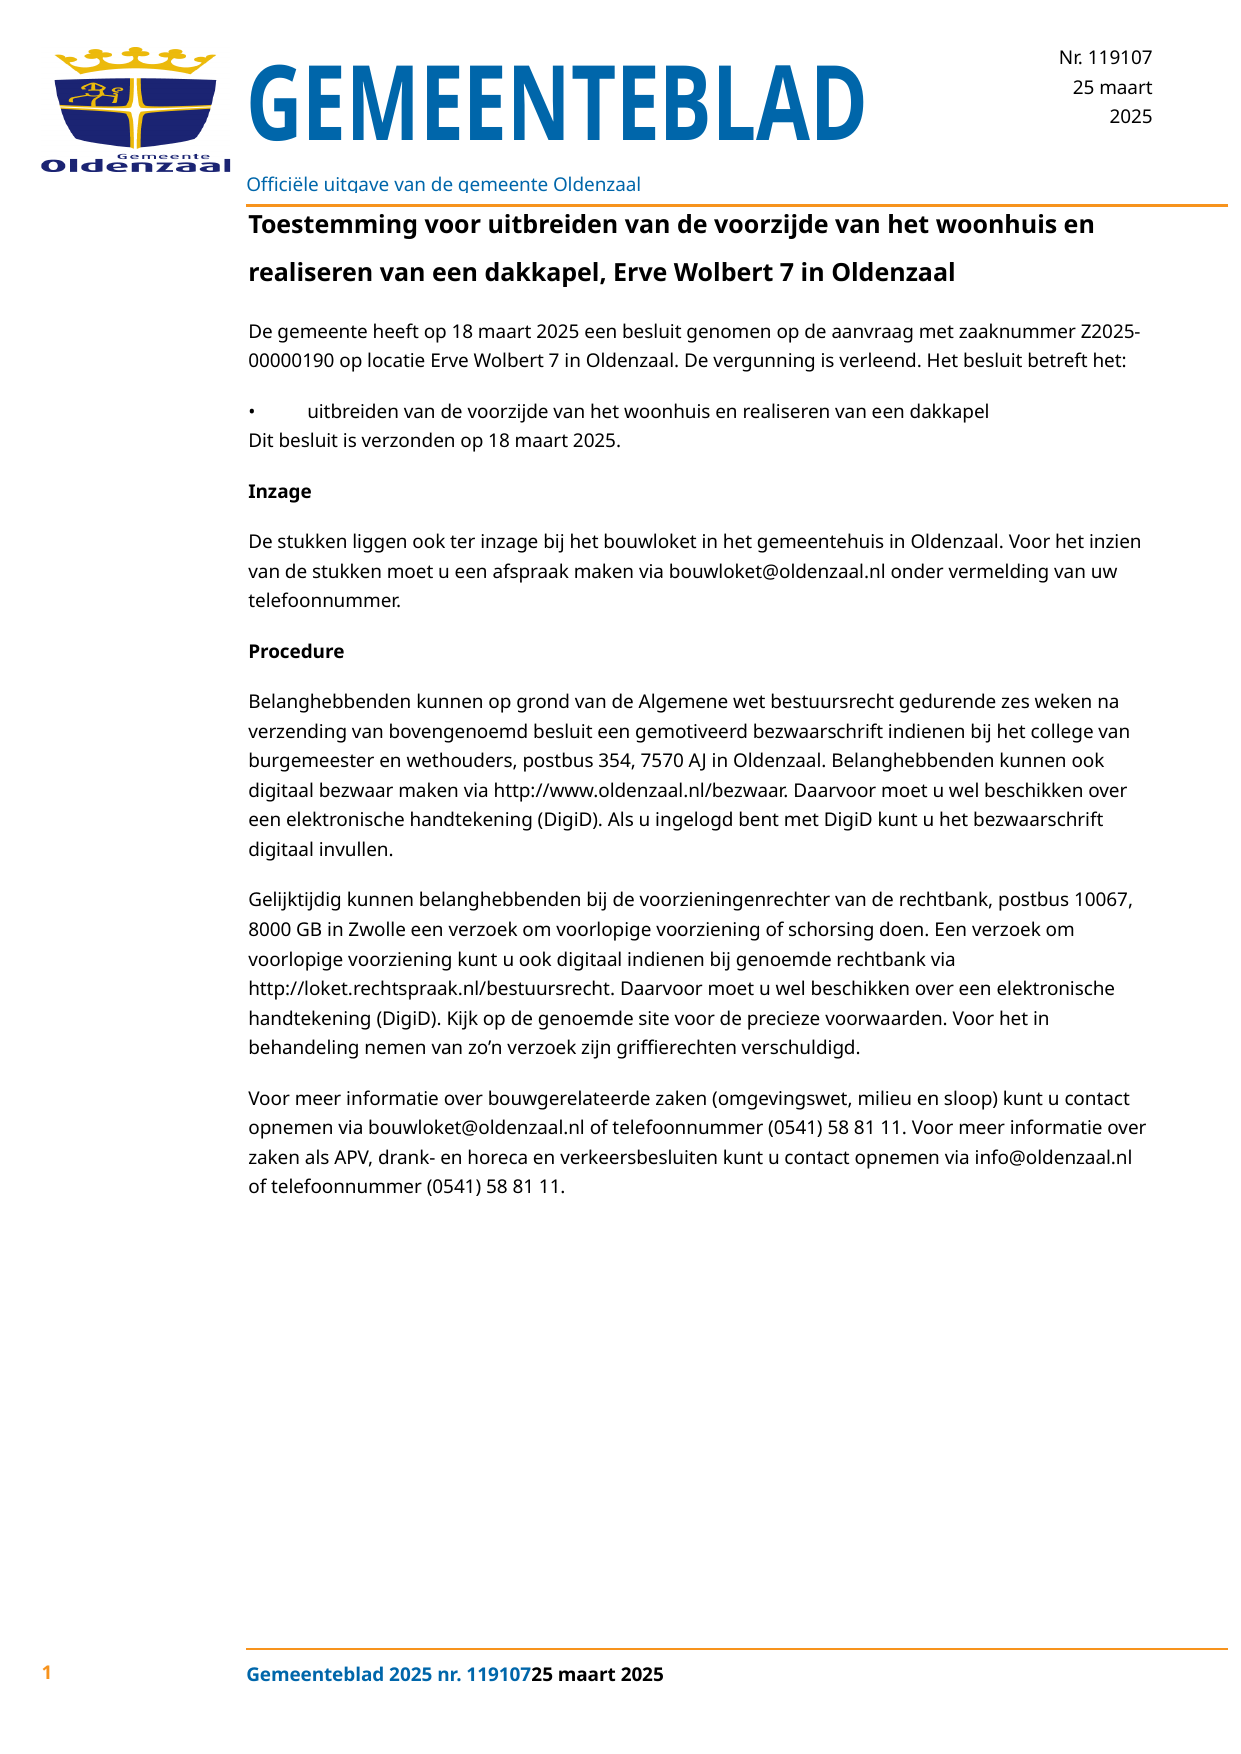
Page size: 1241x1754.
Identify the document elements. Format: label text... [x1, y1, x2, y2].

picture [41, 47, 231, 172]
text De stukken liggen ook ter inzage bij het bouwloket in het gemeentehuis in Oldenzaal. Voor het inzien van de stukken moet u een afspraak maken via bouwloket@oldenzaal.nl onder vermelding van uw telefoonnummer. [248, 528, 1152, 613]
list uitbreiden van de voorzijde van het woonhuis en realiseren van een dakkapel [248, 398, 1152, 424]
text Gelijktijdig kunnen belanghebbenden bij de voorzieningenrechter van de rechtbank, postbus 10067, 8000 GB in Zwolle een verzoek om voorlopige voorziening of schorsing doen. Een verzoek om voorlopige voorziening kunt u ook digitaal indienen bij genoemde rechtbank via http://loket.rechtspraak.nl/bestuursrecht. Daarvoor moet u wel beschikken over een elektronische handtekening (DigiD). Kijk op de genoemde site voor de precieze voorwaarden. Voor het in behandeling nemen van zo’n verzoek zijn griffierechten verschuldigd. [248, 887, 1152, 1060]
text De gemeente heeft op 18 maart 2025 een besluit genomen op de aanvraag met zaaknummer Z2025-00000190 op locatie Erve Wolbert 7 in Oldenzaal. De vergunning is verleend. Het besluit betreft het: [248, 318, 1152, 373]
text Voor meer informatie over bouwgerelateerde zaken (omgevingswet, milieu en sloop) kunt u contact opnemen via bouwloket@oldenzaal.nl of telefoonnummer (0541) 58 81 11. Voor meer informatie over zaken als APV, drank- en horeca en verkeersbesluiten kunt u contact opnemen via info@oldenzaal.nl of telefoonnummer (0541) 58 81 11. [248, 1085, 1152, 1199]
text Dit besluit is verzonden op 18 maart 2025. [248, 427, 1152, 453]
text Inzage [248, 478, 1152, 504]
text Procedure [248, 638, 1152, 664]
text Belanghebbenden kunnen op grond van de Algemene wet bestuursrecht gedurende zes weken na verzending van bovengenoemd besluit een gemotiveerd bezwaarschrift indienen bij het college van burgemeester en wethouders, postbus 354, 7570 AJ in Oldenzaal. Belanghebbenden kunnen ook digitaal bezwaar maken via http://www.oldenzaal.nl/bezwaar. Daarvoor moet u wel beschikken over een elektronische handtekening (DigiD). Als u ingelogd bent met DigiD kunt u het bezwaarschrift digitaal invullen. [248, 688, 1152, 862]
text Toestemming voor uitbreiden van de voorzijde van het woonhuis en realiseren van een dakkapel, Erve Wolbert 7 in Oldenzaal [248, 207, 1152, 288]
